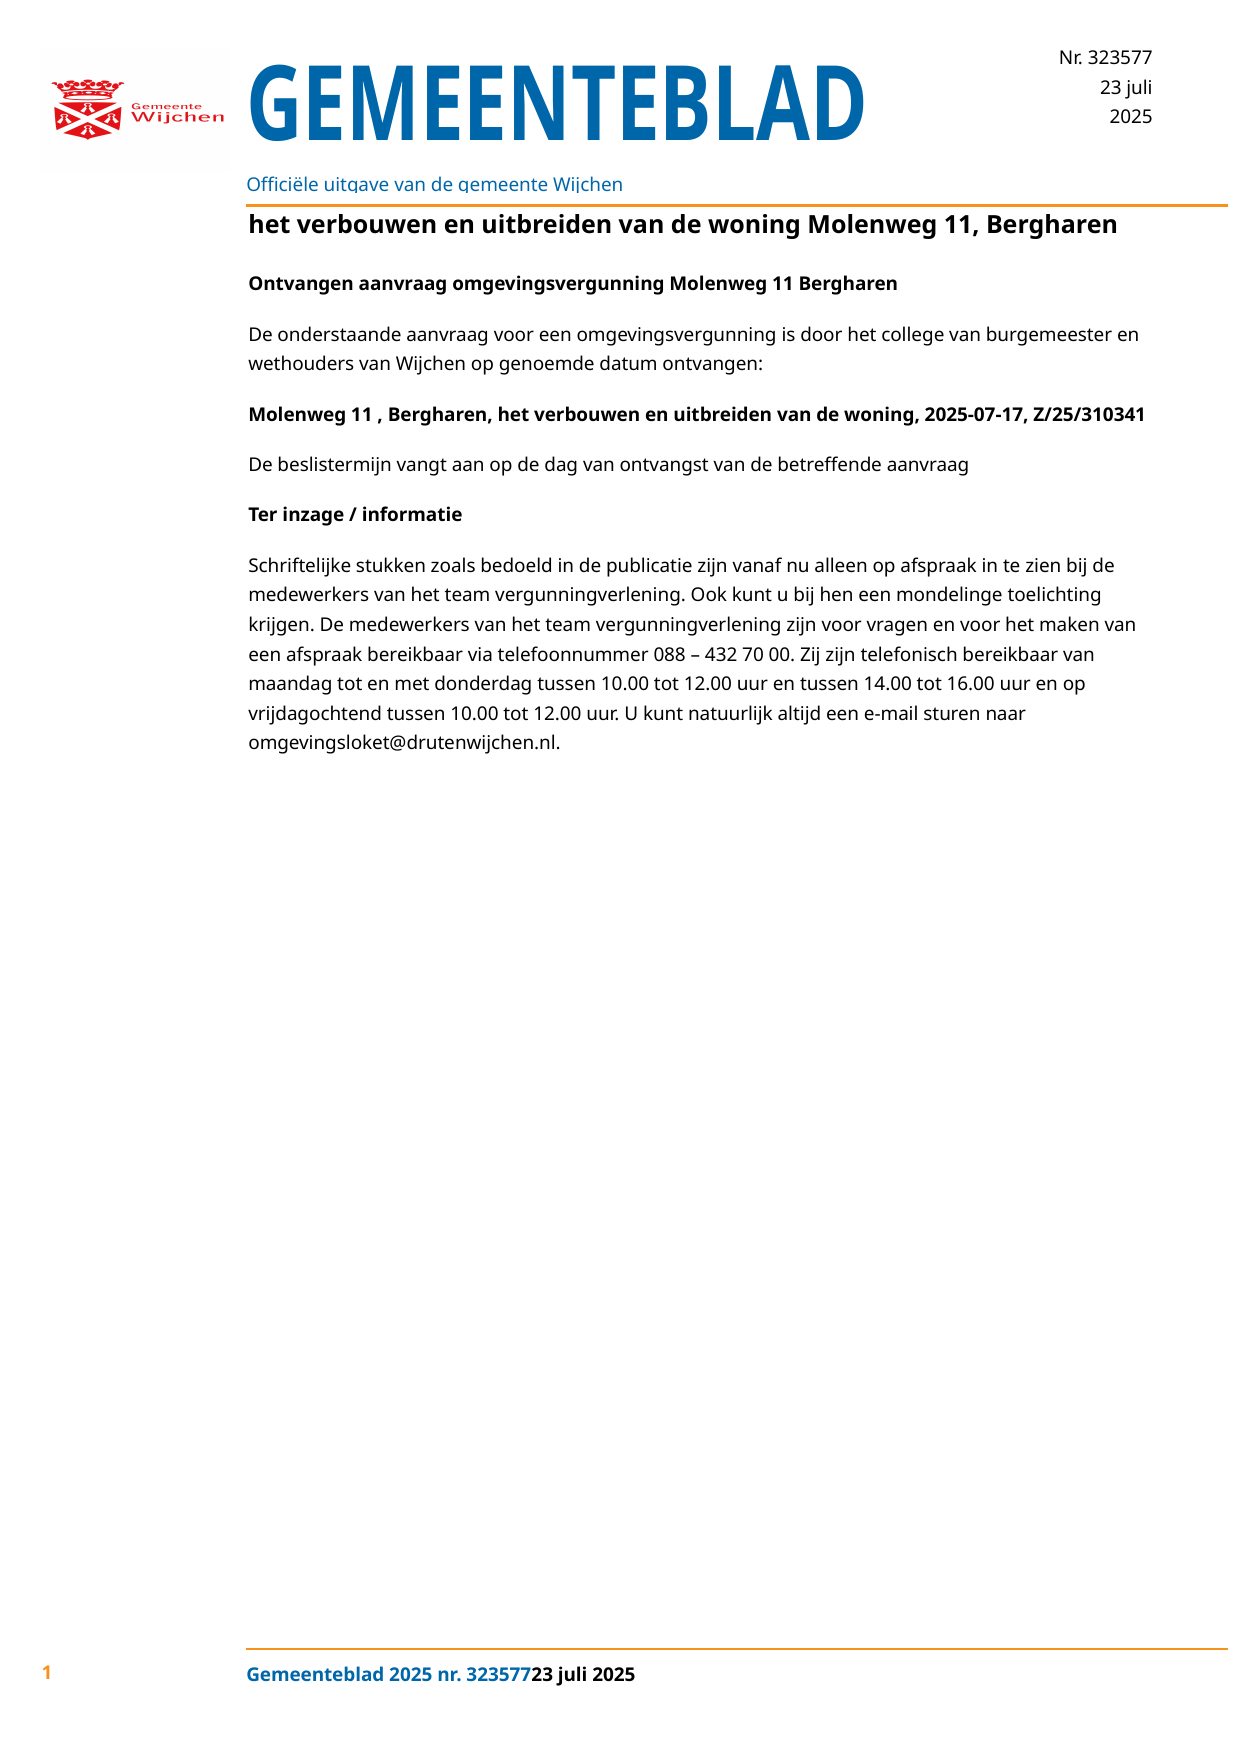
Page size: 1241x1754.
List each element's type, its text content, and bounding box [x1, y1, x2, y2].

text Ontvangen aanvraag omgevingsvergunning Molenweg 11 Bergharen [248, 270, 1152, 296]
text Molenweg 11 , Bergharen, het verbouwen en uitbreiden van de woning, 2025-07-17, Z/25/310341 [248, 401, 1152, 426]
text De onderstaande aanvraag voor een omgevingsvergunning is door het college van burgemeester en wethouders van Wijchen op genoemde datum ontvangen: [248, 321, 1152, 376]
text Schriftelijke stukken zoals bedoeld in de publicatie zijn vanaf nu alleen op afspraak in te zien bij de medewerkers van het team vergunningverlening. Ook kunt u bij hen een mondelinge toelichting krijgen. De medewerkers van het team vergunningverlening zijn voor vragen en voor het maken van een afspraak bereikbaar via telefoonnummer 088 – 432 70 00. Zij zijn telefonisch bereikbaar van maandag tot en met donderdag tussen 10.00 tot 12.00 uur en tussen 14.00 tot 16.00 uur en op vrijdagochtend tussen 10.00 tot 12.00 uur. U kunt natuurlijk altijd een e-mail sturen naar omgevingsloket@drutenwijchen.nl. [248, 552, 1152, 755]
text het verbouwen en uitbreiden van de woning Molenweg 11, Bergharen [248, 207, 1152, 241]
text De beslistermijn vangt aan op de dag van ontvangst van de betreffende aanvraag [248, 451, 1152, 477]
text Ter inzage / informatie [248, 502, 1152, 527]
picture [41, 47, 231, 172]
